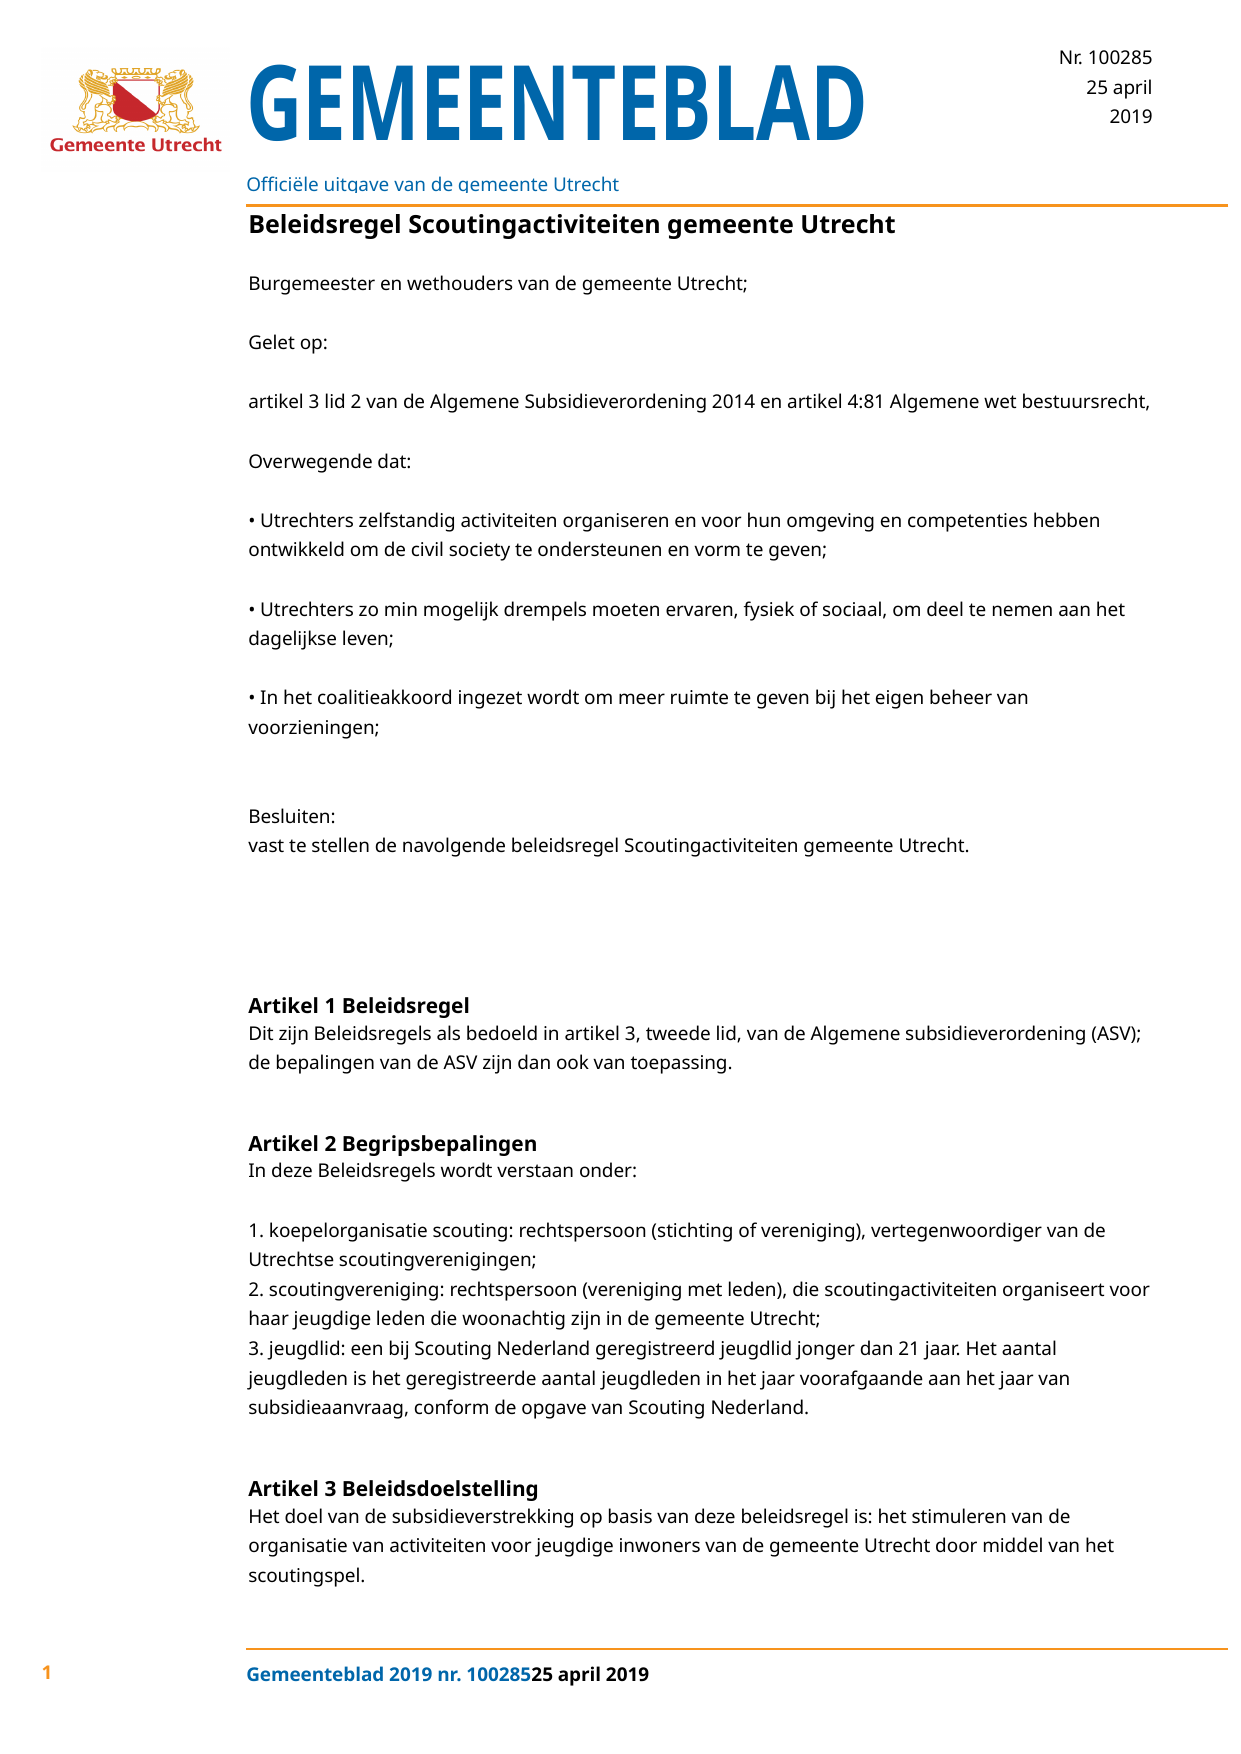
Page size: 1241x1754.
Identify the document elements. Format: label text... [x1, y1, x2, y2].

text Burgemeester en wethouders van de gemeente Utrecht; [248, 270, 1152, 296]
text Besluiten: [248, 803, 1152, 828]
text artikel 3 lid 2 van de Algemene Subsidieverordening 2014 en artikel 4:81 Algemene wet bestuursrecht, [248, 389, 1152, 414]
text Gelet op: [248, 329, 1152, 355]
text Overwegende dat: [248, 448, 1152, 473]
text Artikel 2 Begripsbepalingen [248, 1129, 1152, 1158]
text In deze Beleidsregels wordt verstaan onder: [248, 1158, 1152, 1183]
text Dit zijn Beleidsregels als bedoeld in artikel 3, tweede lid, van de Algemene subsidieverordening (ASV); de bepalingen van de ASV zijn dan ook van toepassing. [248, 1020, 1152, 1075]
text vast te stellen de navolgende beleidsregel Scoutingactiviteiten gemeente Utrecht. [248, 832, 1152, 858]
text • In het coalitieakkoord ingezet wordt om meer ruimte te geven bij het eigen beheer van voorzieningen; [248, 684, 1152, 740]
text Artikel 3 Beleidsdoelstelling [248, 1474, 1152, 1503]
text 3. jeugdlid: een bij Scouting Nederland geregistreerd jeugdlid jonger dan 21 jaar. Het aantal jeugdleden is het geregistreerde aantal jeugdleden in het jaar voorafgaande aan het jaar van subsidieaanvraag, conform de opgave van Scouting Nederland. [248, 1335, 1152, 1420]
picture [41, 47, 231, 172]
text Artikel 1 Beleidsregel [248, 991, 1152, 1020]
text Het doel van de subsidieverstrekking op basis van deze beleidsregel is: het stimuleren van de organisatie van activiteiten voor jeugdige inwoners van de gemeente Utrecht door middel van het scoutingspel. [248, 1503, 1152, 1588]
text 2. scoutingvereniging: rechtspersoon (vereniging met leden), die scoutingactiviteiten organiseert voor haar jeugdige leden die woonachtig zijn in de gemeente Utrecht; [248, 1276, 1152, 1331]
text Beleidsregel Scoutingactiviteiten gemeente Utrecht [248, 207, 1152, 241]
text • Utrechters zelfstandig activiteiten organiseren en voor hun omgeving en competenties hebben ontwikkeld om de civil society te ondersteunen en vorm te geven; [248, 507, 1152, 562]
text • Utrechters zo min mogelijk drempels moeten ervaren, fysiek of sociaal, om deel te nemen aan het dagelijkse leven; [248, 596, 1152, 651]
text 1. koepelorganisatie scouting: rechtspersoon (stichting of vereniging), vertegenwoordiger van de Utrechtse scoutingverenigingen; [248, 1217, 1152, 1272]
